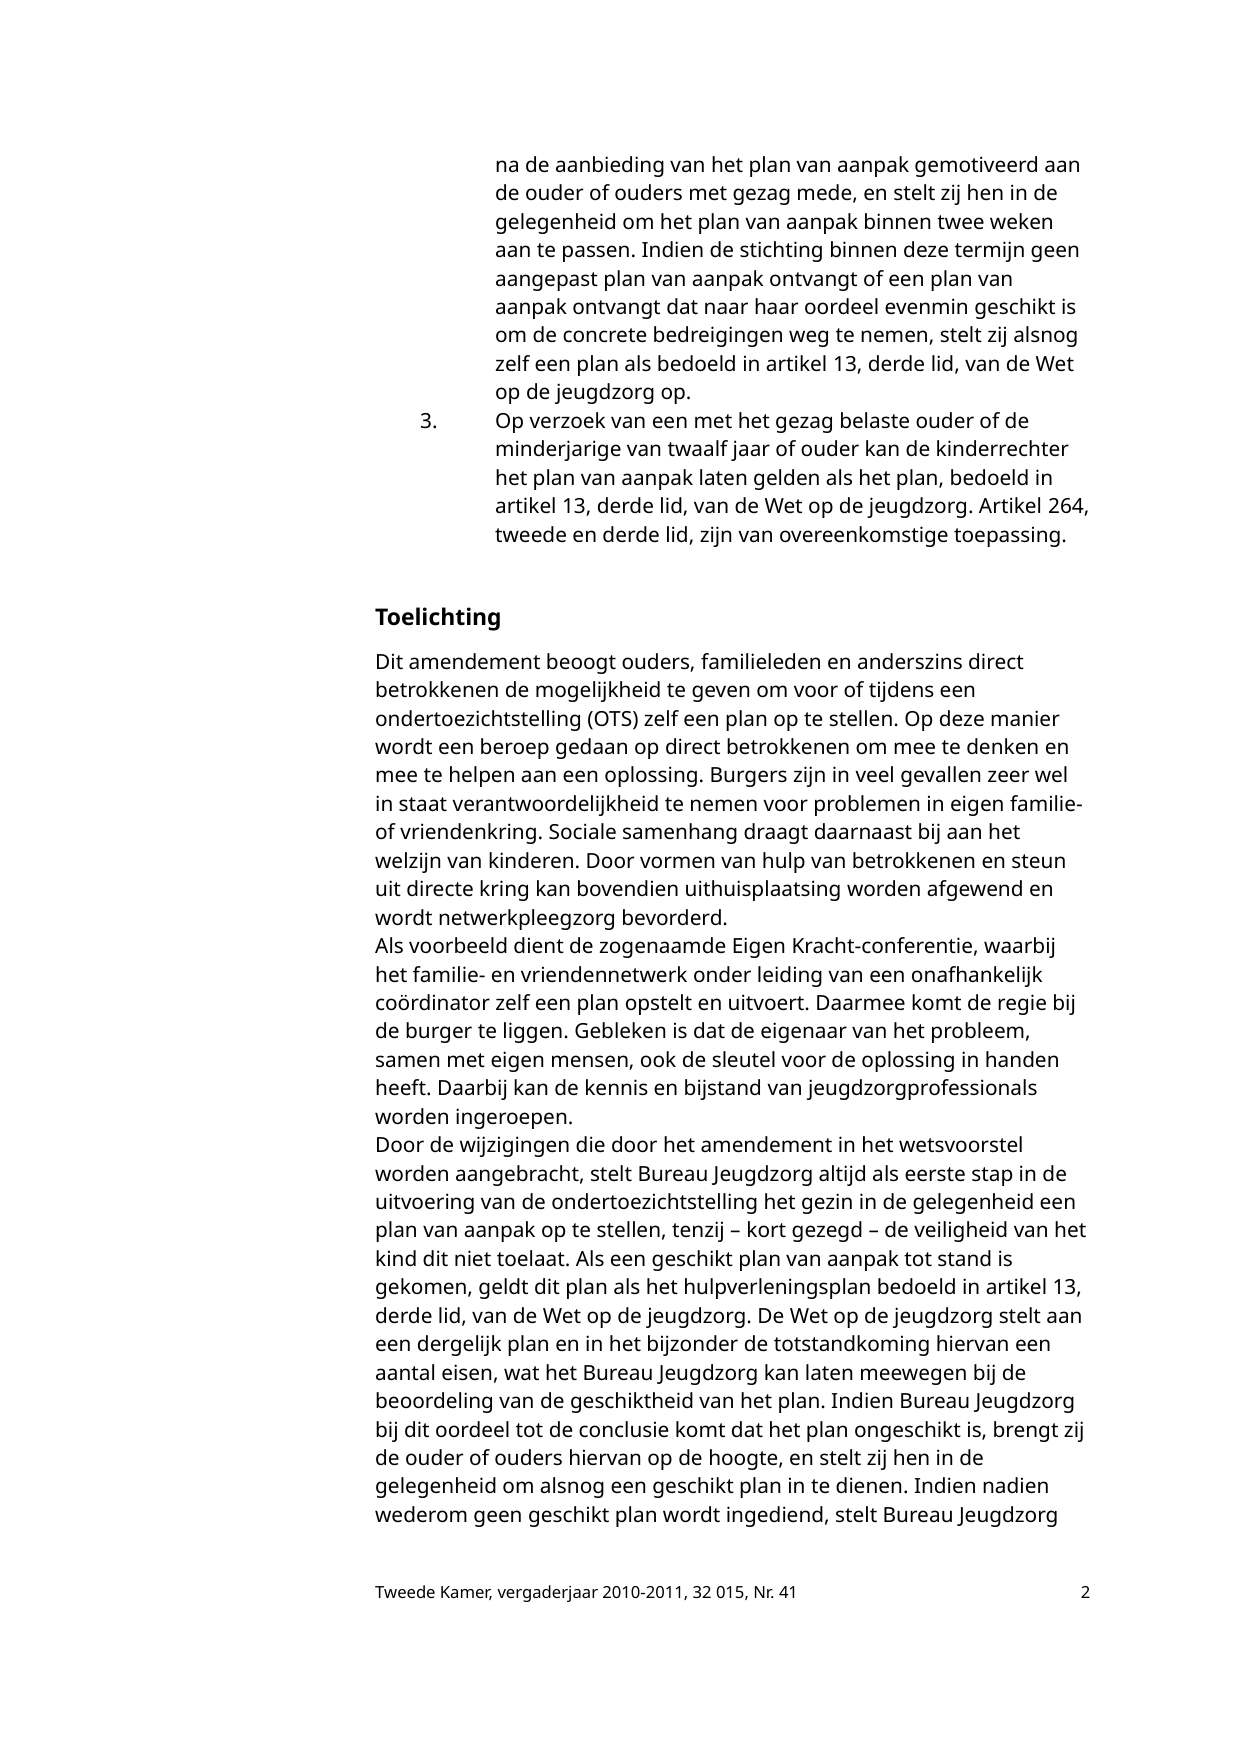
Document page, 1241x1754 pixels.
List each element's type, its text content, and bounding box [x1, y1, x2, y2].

text Dit amendement beoogt ouders, familieleden en anderszins direct betrokkenen de mogelijkheid te geven om voor of tijdens een ondertoezichtstelling (OTS) zelf een plan op te stellen. Op deze manier wordt een beroep gedaan op direct betrokkenen om mee te denken en mee te helpen aan een oplossing. Burgers zijn in veel gevallen zeer wel in staat verantwoordelijkheid te nemen voor problemen in eigen familie- of vriendenkring. Sociale samenhang draagt daarnaast bij aan het welzijn van kinderen. Door vormen van hulp van betrokkenen en steun uit directe kring kan bovendien uithuisplaatsing worden afgewend en wordt netwerkpleegzorg bevorderd. [375, 647, 1090, 931]
list na de aanbieding van het plan van aanpak gemotiveerd aan de ouder of ouders met gezag mede, en stelt zij hen in de gelegenheid om het plan van aanpak binnen twee weken aan te passen. Indien de stichting binnen deze termijn geen aangepast plan van aanpak ontvangt of een plan van aanpak ontvangt dat naar haar oordeel evenmin geschikt is om de concrete bedreigingen weg te nemen, stelt zij alsnog zelf een plan als bedoeld in artikel 13, derde lid, van de Wet op de jeugdzorg op. [420, 150, 1090, 406]
list Op verzoek van een met het gezag belaste ouder of de minderjarige van twaalf jaar of ouder kan de kinderrechter het plan van aanpak laten gelden als het plan, bedoeld in artikel 13, derde lid, van de Wet op de jeugdzorg. Artikel 264, tweede en derde lid, zijn van overeenkomstige toepassing. [420, 406, 1090, 548]
text Door de wijzigingen die door het amendement in het wetsvoorstel worden aangebracht, stelt Bureau Jeugdzorg altijd als eerste stap in de uitvoering van de ondertoezichtstelling het gezin in de gelegenheid een plan van aanpak op te stellen, tenzij – kort gezegd – de veiligheid van het kind dit niet toelaat. Als een geschikt plan van aanpak tot stand is gekomen, geldt dit plan als het hulpverleningsplan bedoeld in artikel 13, derde lid, van de Wet op de jeugdzorg. De Wet op de jeugdzorg stelt aan een dergelijk plan en in het bijzonder de totstandkoming hiervan een aantal eisen, wat het Bureau Jeugdzorg kan laten meewegen bij de beoordeling van de geschiktheid van het plan. Indien Bureau Jeugdzorg bij dit oordeel tot de conclusie komt dat het plan ongeschikt is, brengt zij de ouder of ouders hiervan op de hoogte, en stelt zij hen in de gelegenheid om alsnog een geschikt plan in te dienen. Indien nadien wederom geen geschikt plan wordt ingediend, stelt Bureau Jeugdzorg [375, 1130, 1090, 1528]
subtitle Toelichting [375, 601, 1090, 632]
text Als voorbeeld dient de zogenaamde Eigen Kracht-conferentie, waarbij het familie- en vriendennetwerk onder leiding van een onafhankelijk coördinator zelf een plan opstelt en uitvoert. Daarmee komt de regie bij de burger te liggen. Gebleken is dat de eigenaar van het probleem, samen met eigen mensen, ook de sleutel voor de oplossing in handen heeft. Daarbij kan de kennis en bijstand van jeugdzorgprofessionals worden ingeroepen. [375, 931, 1090, 1130]
